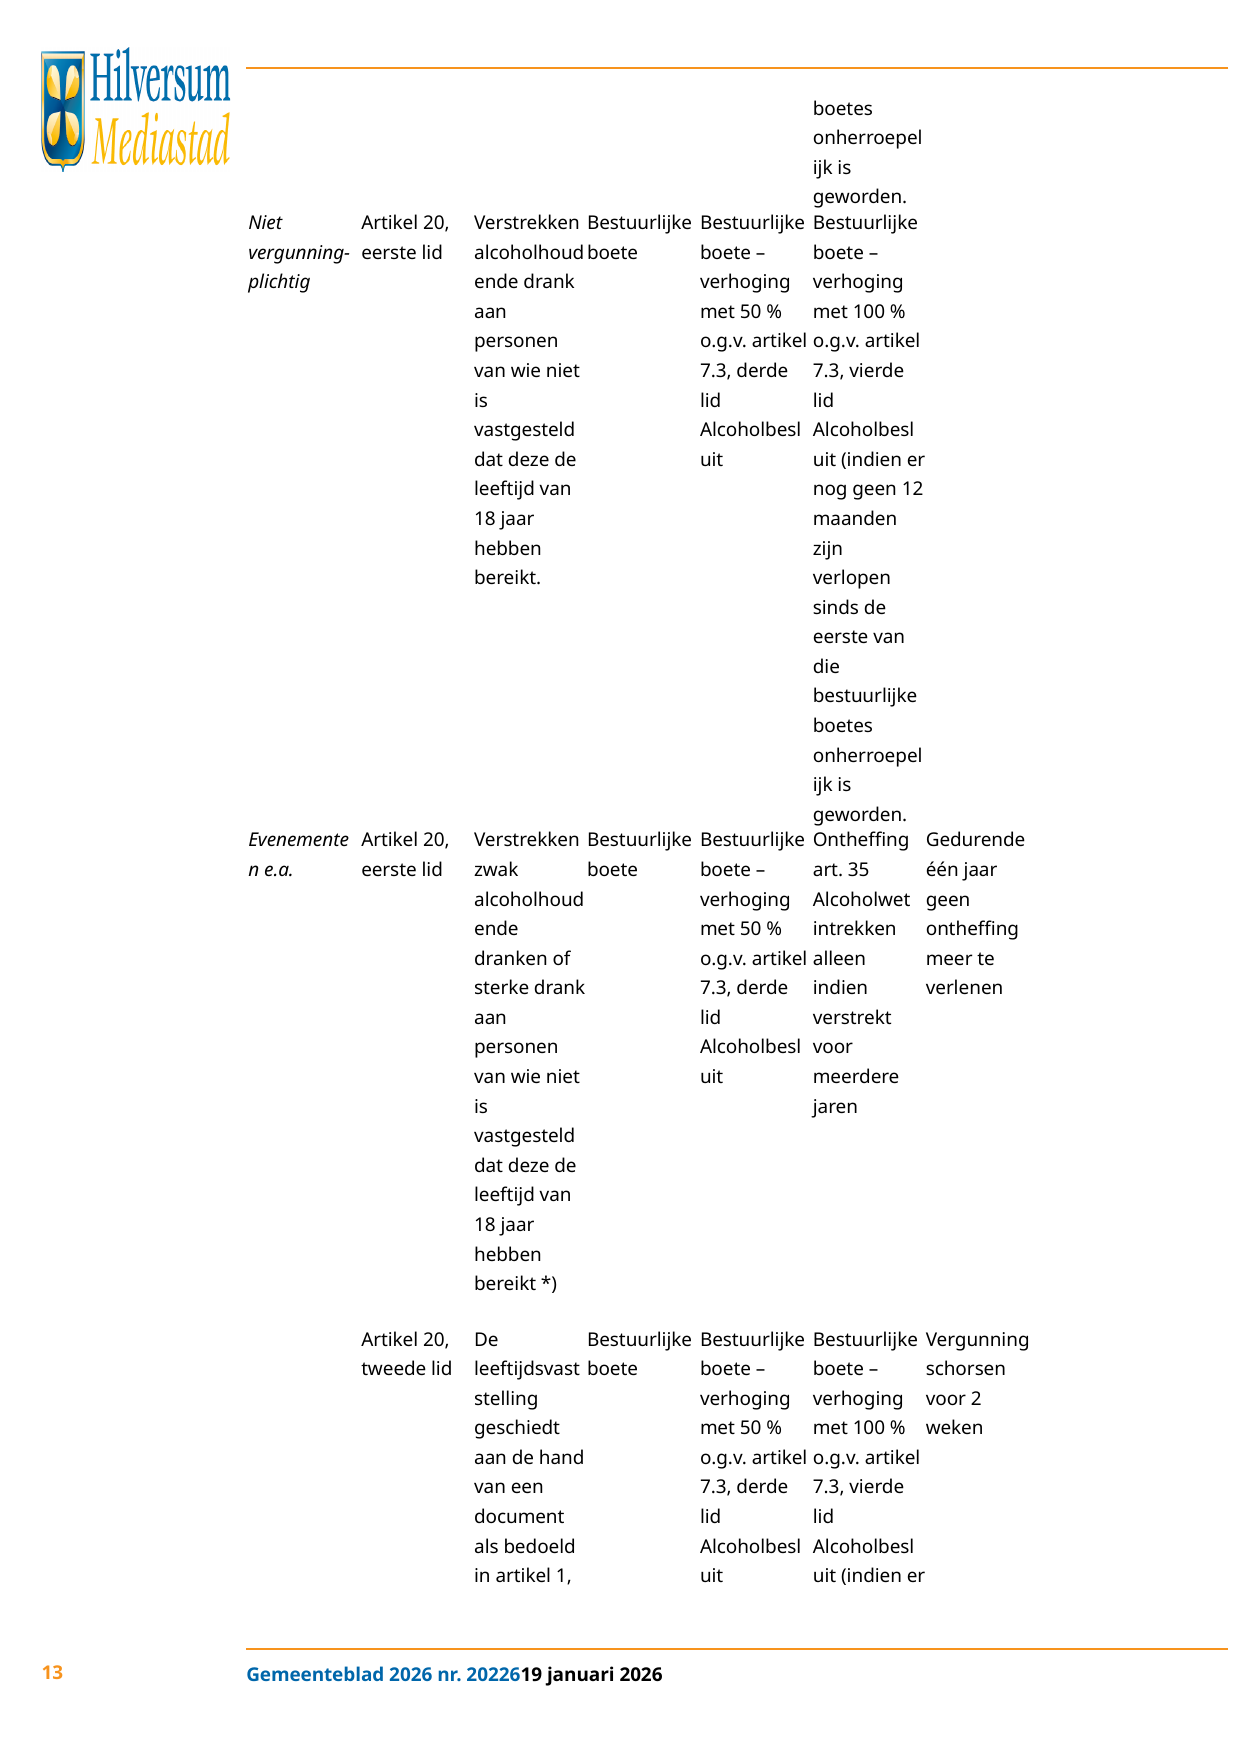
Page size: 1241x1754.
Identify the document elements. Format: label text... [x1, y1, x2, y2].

table_cell Bestuurlijke boete [587, 209, 700, 827]
table_cell Bestuurlijke boete – verhoging met 50 % o.g.v. artikel 7.3, derde lid Alcoholbesluit [700, 827, 813, 1326]
table_cell [1039, 209, 1152, 827]
picture [41, 47, 231, 172]
table_cell [700, 95, 813, 209]
table_cell Bestuurlijke boete – verhoging met 50 % o.g.v. artikel 7.3, derde lid Alcoholbesluit [700, 1326, 813, 1588]
table_cell Gedurende één jaar geen ontheffing meer te verlenen [926, 827, 1038, 1326]
table_cell [926, 209, 1038, 827]
table_cell [361, 95, 474, 209]
table_cell [1039, 1326, 1152, 1588]
table_cell boetes onherroepelijk is geworden. [813, 95, 926, 209]
table_cell Evenementen e.a. [248, 827, 361, 1326]
table_cell [1039, 827, 1152, 1326]
table_cell Artikel 20, eerste lid [361, 209, 474, 827]
table_cell Niet vergunning-plichtig [248, 209, 361, 827]
table_cell Bestuurlijke boete [587, 827, 700, 1326]
table_cell [587, 95, 700, 209]
table_cell Artikel 20, eerste lid [361, 827, 474, 1326]
table_cell [1039, 95, 1152, 209]
table_cell Verstrekken zwak alcoholhoudende dranken of sterke drank aan personen van wie niet is vastgesteld dat deze de leeftijd van 18 jaar hebben bereikt *) [474, 827, 587, 1326]
table_cell Vergunning schorsen voor 2 weken [926, 1326, 1038, 1588]
table_cell [474, 95, 587, 209]
table_cell Bestuurlijke boete – verhoging met 100 % o.g.v. artikel 7.3, vierde lid Alcoholbesluit (indien er nog geen 12 maanden zijn verlopen sinds de eerste van die bestuurlijke boetes onherroepelijk is geworden. [813, 209, 926, 827]
table_cell Ontheffing art. 35 Alcoholwet intrekken alleen indien verstrekt voor meerdere jaren [813, 827, 926, 1326]
table_cell Artikel 20, tweede lid [361, 1326, 474, 1588]
table_cell [248, 1326, 361, 1588]
table_cell Bestuurlijke boete – verhoging met 50 % o.g.v. artikel 7.3, derde lid Alcoholbesluit [700, 209, 813, 827]
table_cell De leeftijdsvaststelling geschiedt aan de hand van een document als bedoeld in artikel 1, [474, 1326, 587, 1588]
table_cell Bestuurlijke boete – verhoging met 100 % o.g.v. artikel 7.3, vierde lid Alcoholbesluit (indien er [813, 1326, 926, 1588]
table_cell Bestuurlijke boete [587, 1326, 700, 1588]
table_cell Verstrekken alcoholhoudende drank aan personen van wie niet is vastgesteld dat deze de leeftijd van 18 jaar hebben bereikt. [474, 209, 587, 827]
table_cell [926, 95, 1038, 209]
table_cell [248, 95, 361, 209]
